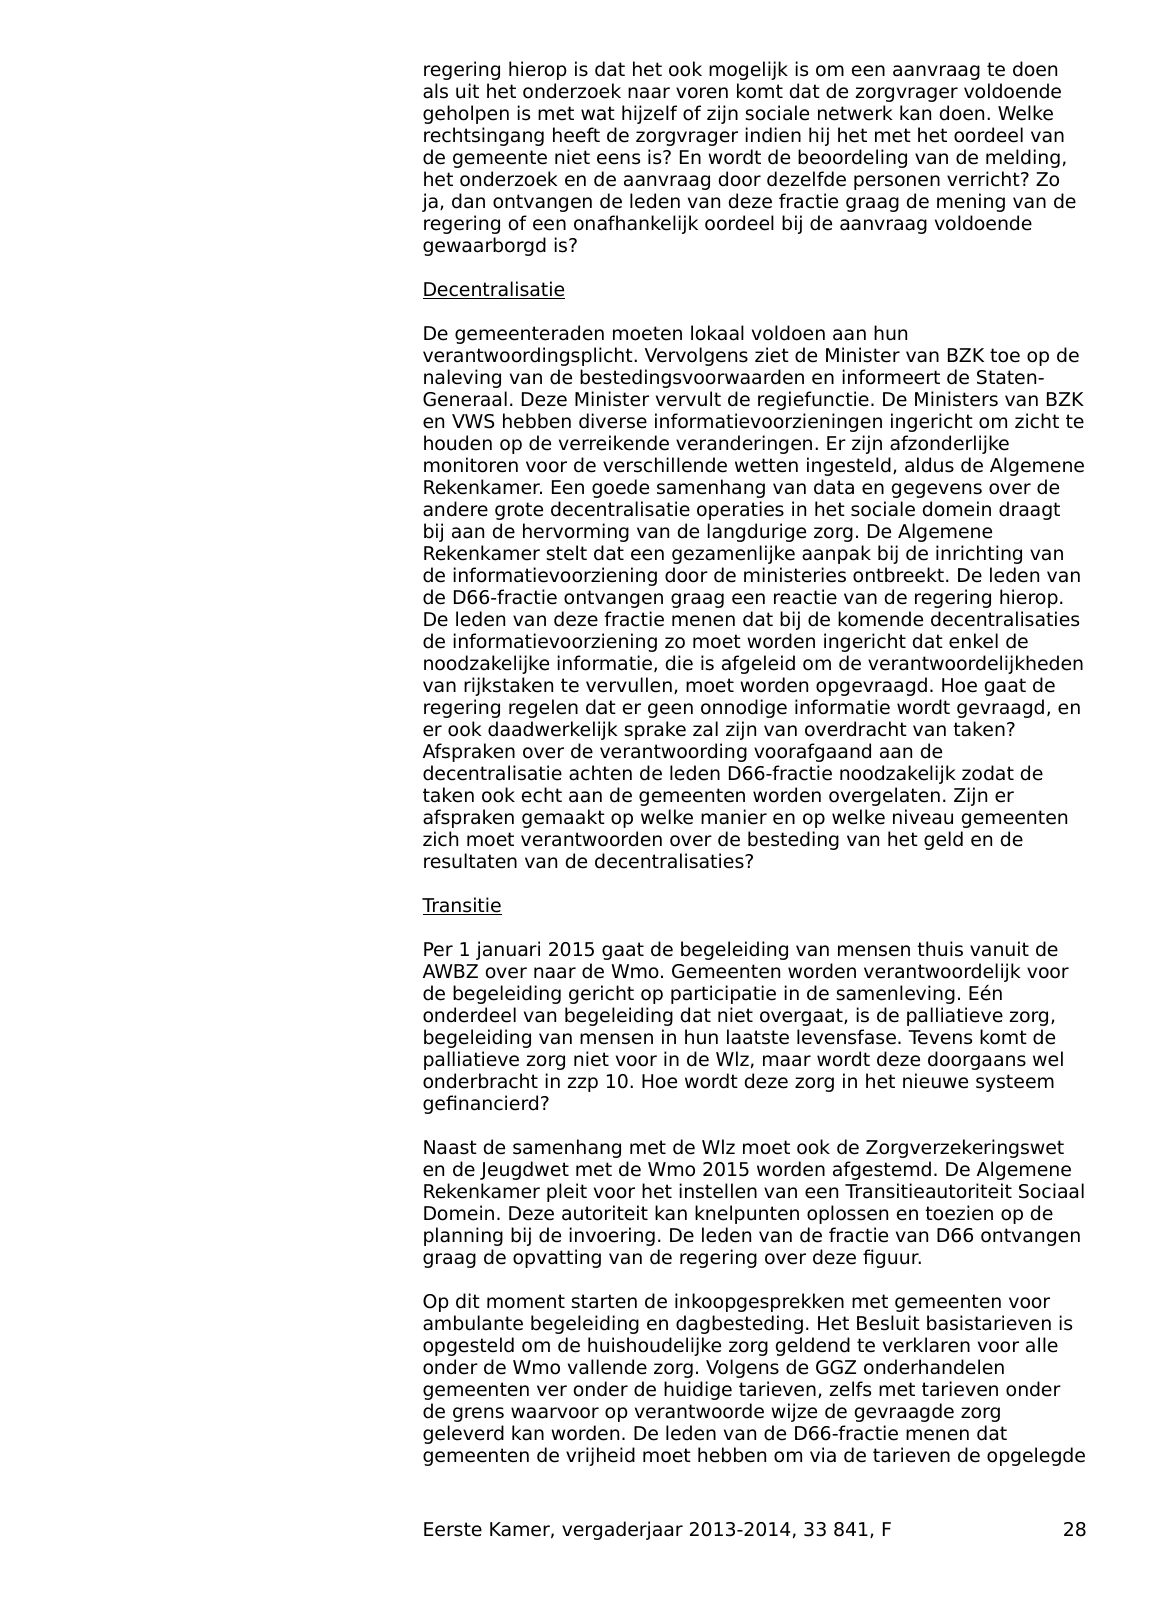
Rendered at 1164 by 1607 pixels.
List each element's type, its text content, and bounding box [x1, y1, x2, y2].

subtitle Transitie [422, 895, 1087, 917]
subtitle Decentralisatie [422, 279, 1087, 301]
text Naast de samenhang met de Wlz moet ook de Zorgverzekeringswet en de Jeugdwet met de Wmo 2015 worden afgestemd. De Algemene Rekenkamer pleit voor het instellen van een Transitieautoriteit Sociaal Domein. Deze autoriteit kan knelpunten oplossen en toezien op de planning bij de invoering. De leden van de fractie van D66 ontvangen graag de opvatting van de regering over deze figuur. [422, 1137, 1087, 1269]
text Per 1 januari 2015 gaat de begeleiding van mensen thuis vanuit de AWBZ over naar de Wmo. Gemeenten worden verantwoordelijk voor de begeleiding gericht op participatie in de samenleving. Eén onderdeel van begeleiding dat niet overgaat, is de palliatieve zorg, begeleiding van mensen in hun laatste levensfase. Tevens komt de palliatieve zorg niet voor in de Wlz, maar wordt deze doorgaans wel onderbracht in zzp 10. Hoe wordt deze zorg in het nieuwe systeem gefinancierd? [422, 939, 1087, 1115]
text regering hierop is dat het ook mogelijk is om een aanvraag te doen als uit het onderzoek naar voren komt dat de zorgvrager voldoende geholpen is met wat hijzelf of zijn sociale netwerk kan doen. Welke rechtsingang heeft de zorgvrager indien hij het met het oordeel van de gemeente niet eens is? En wordt de beoordeling van de melding, het onderzoek en de aanvraag door dezelfde personen verricht? Zo ja, dan ontvangen de leden van deze fractie graag de mening van de regering of een onafhankelijk oordeel bij de aanvraag voldoende gewaarborgd is? [422, 59, 1087, 257]
text De gemeenteraden moeten lokaal voldoen aan hun verantwoordingsplicht. Vervolgens ziet de Minister van BZK toe op de naleving van de bestedingsvoorwaarden en informeert de Staten-Generaal. Deze Minister vervult de regiefunctie. De Ministers van BZK en VWS hebben diverse informatievoorzieningen ingericht om zicht te houden op de verreikende veranderingen. Er zijn afzonderlijke monitoren voor de verschillende wetten ingesteld, aldus de Algemene Rekenkamer. Een goede samenhang van data en gegevens over de andere grote decentralisatie operaties in het sociale domein draagt bij aan de hervorming van de langdurige zorg. De Algemene Rekenkamer stelt dat een gezamenlijke aanpak bij de inrichting van de informatievoorziening door de ministeries ontbreekt. De leden van de D66-fractie ontvangen graag een reactie van de regering hierop. De leden van deze fractie menen dat bij de komende decentralisaties de informatievoorziening zo moet worden ingericht dat enkel de noodzakelijke informatie, die is afgeleid om de verantwoordelijkheden van rijkstaken te vervullen, moet worden opgevraagd. Hoe gaat de regering regelen dat er geen onnodige informatie wordt gevraagd, en er ook daadwerkelijk sprake zal zijn van overdracht van taken? Afspraken over de verantwoording voorafgaand aan de decentralisatie achten de leden D66-fractie noodzakelijk zodat de taken ook echt aan de gemeenten worden overgelaten. Zijn er afspraken gemaakt op welke manier en op welke niveau gemeenten zich moet verantwoorden over de besteding van het geld en de resultaten van de decentralisaties? [422, 323, 1087, 873]
text Op dit moment starten de inkoopgesprekken met gemeenten voor ambulante begeleiding en dagbesteding. Het Besluit basistarieven is opgesteld om de huishoudelijke zorg geldend te verklaren voor alle onder de Wmo vallende zorg. Volgens de GGZ onderhandelen gemeenten ver onder de huidige tarieven, zelfs met tarieven onder de grens waarvoor op verantwoorde wijze de gevraagde zorg geleverd kan worden. De leden van de D66-fractie menen dat gemeenten de vrijheid moet hebben om via de tarieven de opgelegde [422, 1291, 1087, 1467]
